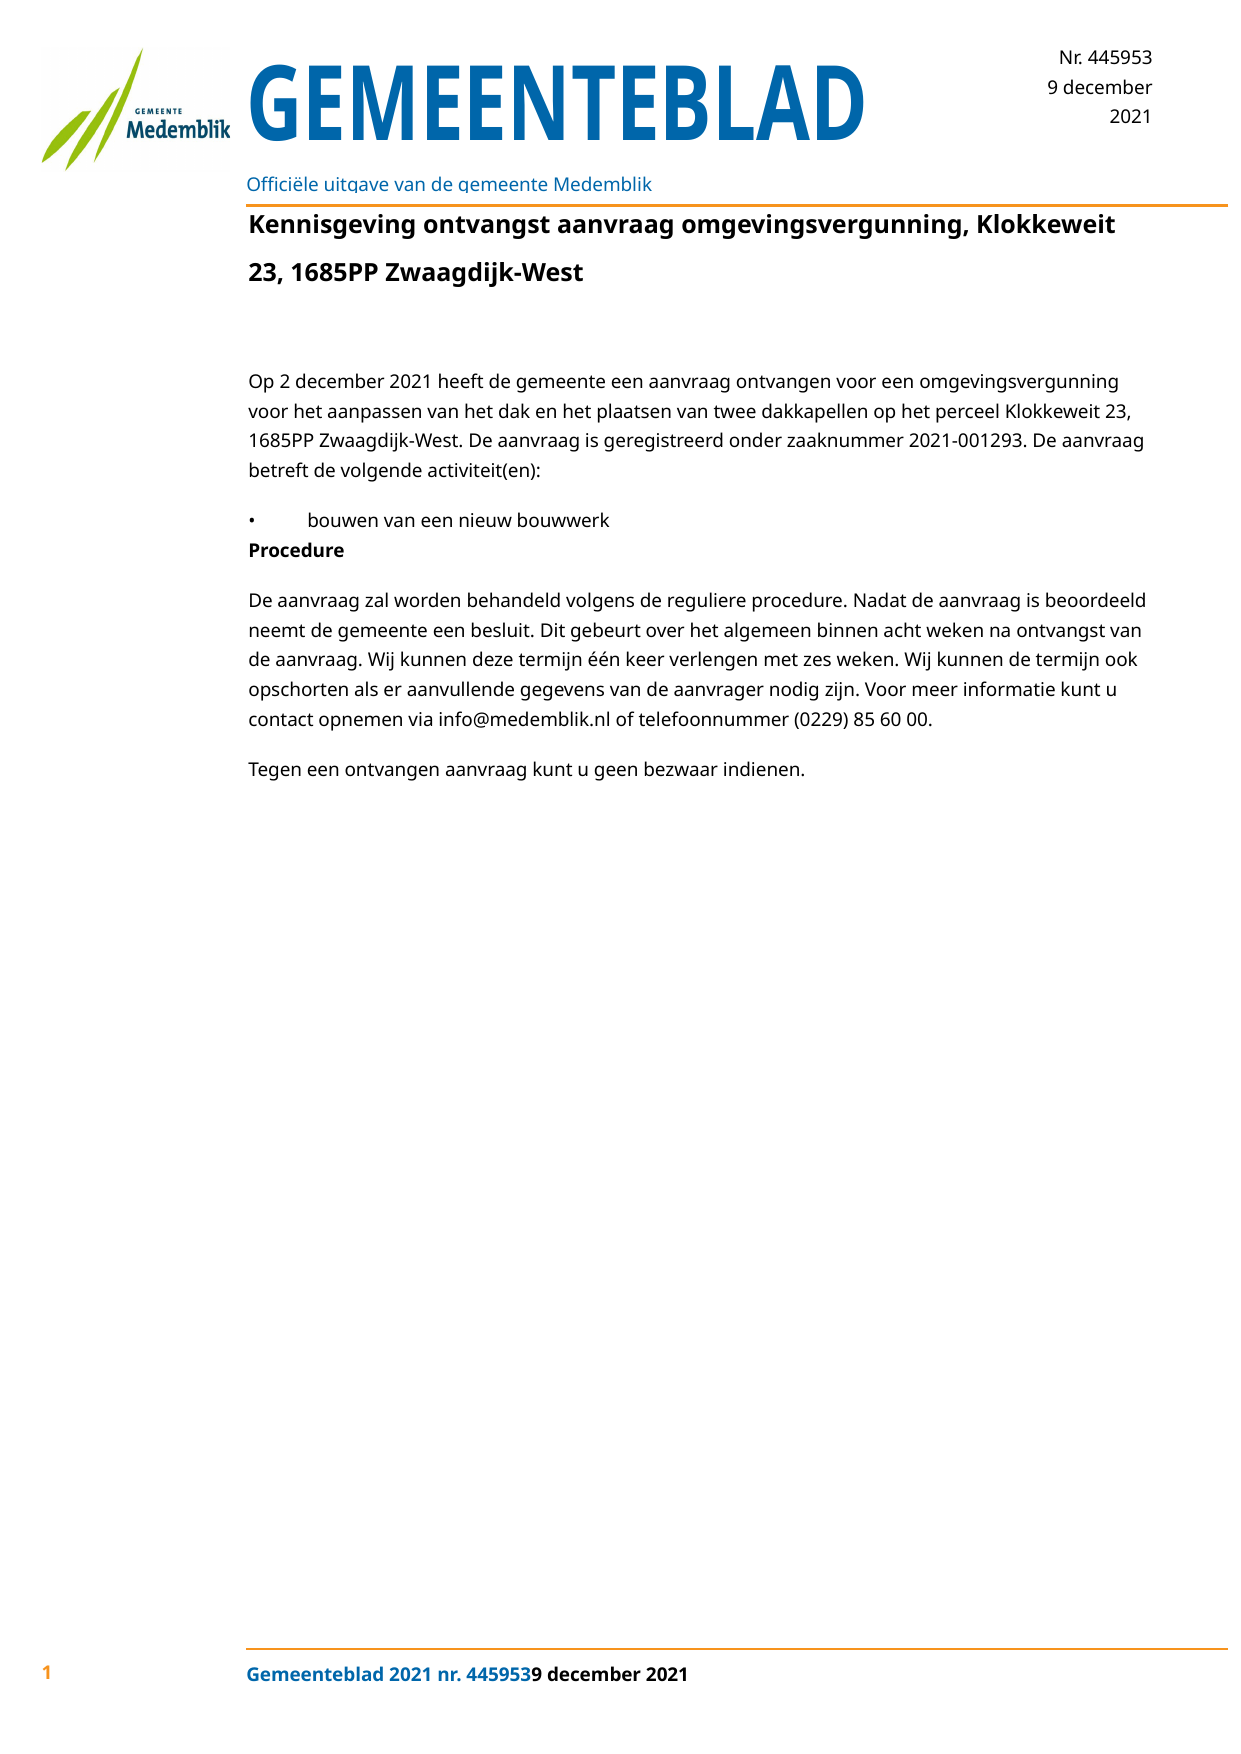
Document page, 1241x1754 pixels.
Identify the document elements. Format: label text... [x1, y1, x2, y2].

picture [41, 47, 231, 172]
list bouwen van een nieuw bouwwerk [248, 507, 1152, 533]
text Tegen een ontvangen aanvraag kunt u geen bezwaar indienen. [248, 756, 1152, 782]
text Kennisgeving ontvangst aanvraag omgevingsvergunning, Klokkeweit 23, 1685PP Zwaagdijk-West [248, 207, 1152, 288]
text De aanvraag zal worden behandeld volgens de reguliere procedure. Nadat de aanvraag is beoordeeld neemt de gemeente een besluit. Dit gebeurt over het algemeen binnen acht weken na ontvangst van de aanvraag. Wij kunnen deze termijn één keer verlengen met zes weken. Wij kunnen de termijn ook opschorten als er aanvullende gegevens van de aanvrager nodig zijn. Voor meer informatie kunt u contact opnemen via info@medemblik.nl of telefoonnummer (0229) 85 60 00. [248, 587, 1152, 732]
text Procedure [248, 537, 1152, 563]
text Op 2 december 2021 heeft de gemeente een aanvraag ontvangen voor een omgevingsvergunning voor het aanpassen van het dak en het plaatsen van twee dakkapellen op het perceel Klokkeweit 23, 1685PP Zwaagdijk-West. De aanvraag is geregistreerd onder zaaknummer 2021-001293. De aanvraag betreft de volgende activiteit(en): [248, 368, 1152, 483]
